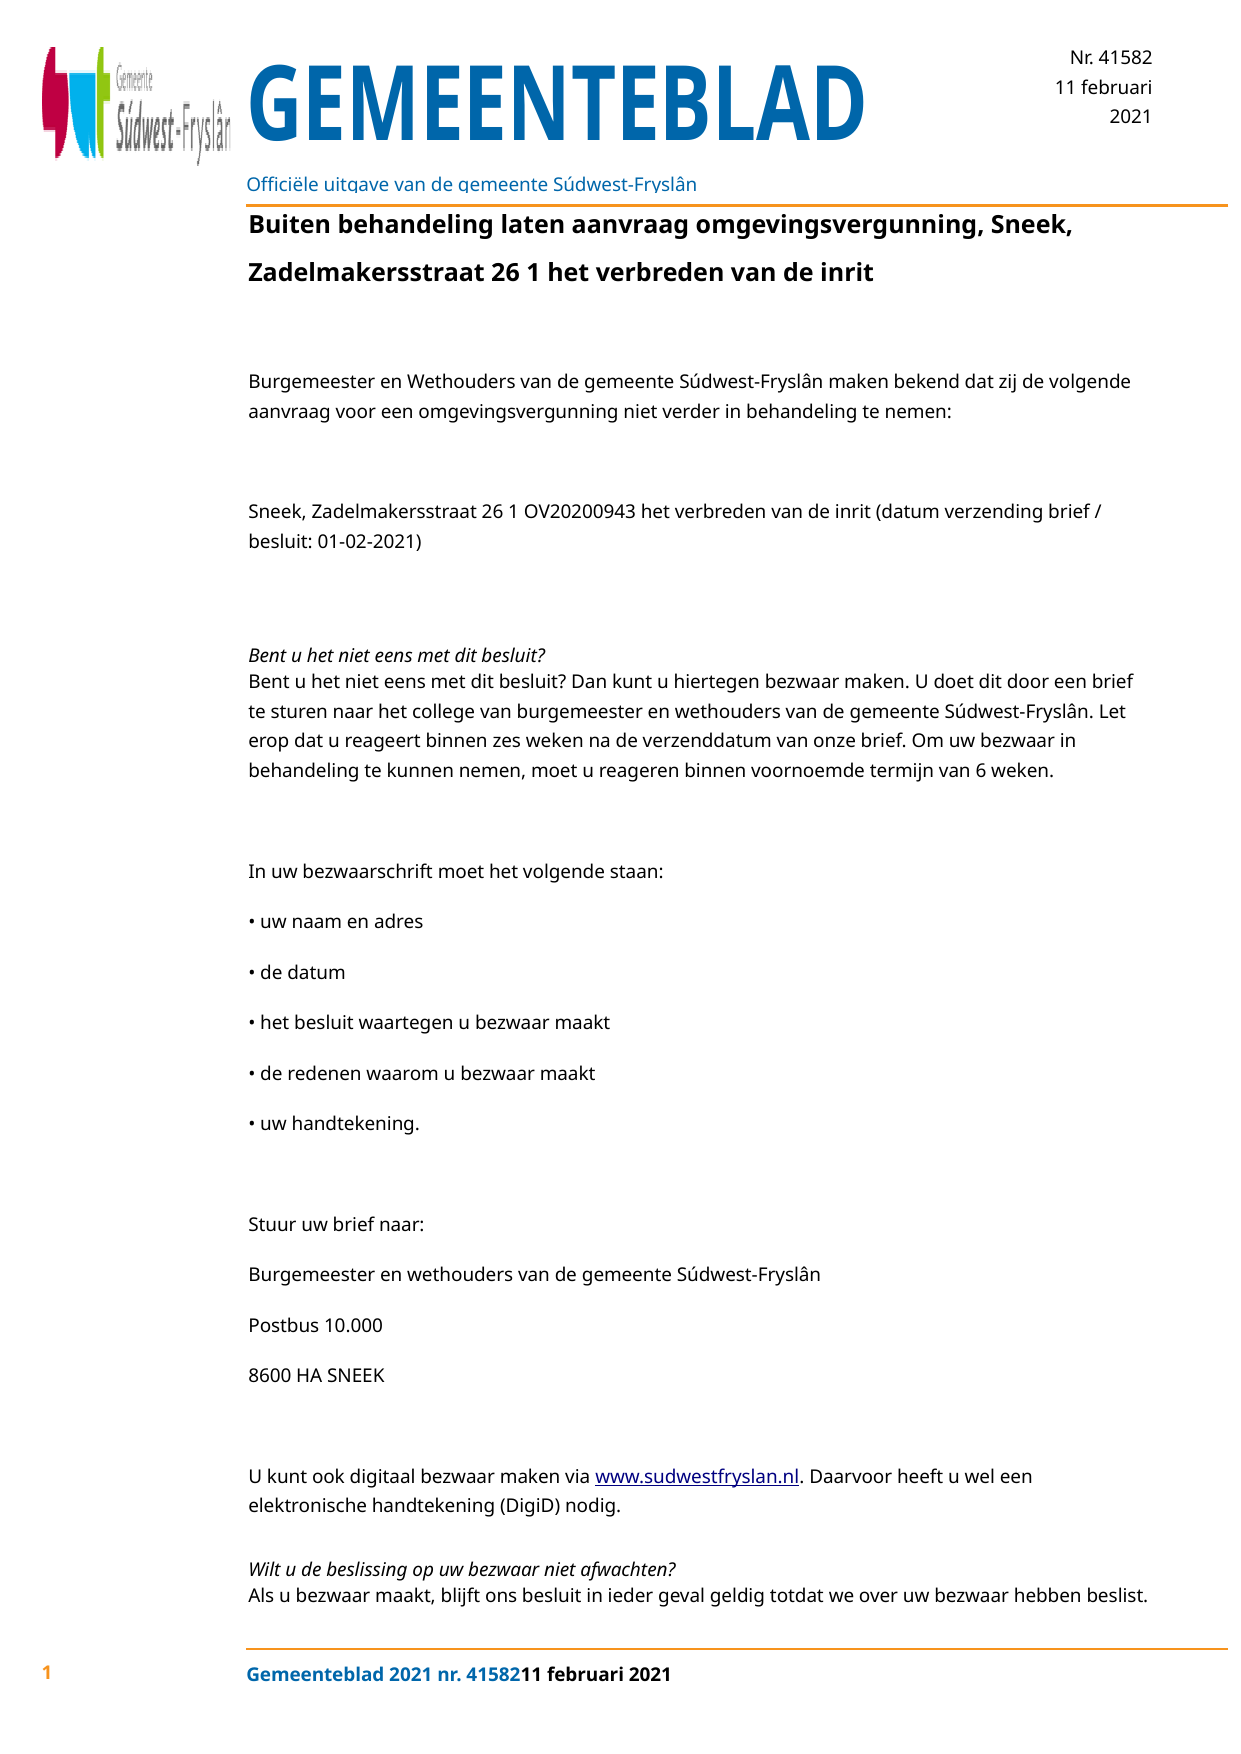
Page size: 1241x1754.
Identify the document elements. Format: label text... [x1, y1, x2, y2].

text Bent u het niet eens met dit besluit? Dan kunt u hiertegen bezwaar maken. U doet dit door een brief te sturen naar het college van burgemeester en wethouders van de gemeente Súdwest-Fryslân. Let erop dat u reageert binnen zes weken na de verzenddatum van onze brief. Om uw bezwaar in behandeling te kunnen nemen, moet u reageren binnen voornoemde termijn van 6 weken. [248, 668, 1152, 783]
text Postbus 10.000 [248, 1312, 1152, 1337]
text Burgemeester en Wethouders van de gemeente Súdwest-Fryslân maken bekend dat zij de volgende aanvraag voor een omgevingsvergunning niet verder in behandeling te nemen: [248, 368, 1152, 424]
text Buiten behandeling laten aanvraag omgevingsvergunning, Sneek, Zadelmakersstraat 26 1 het verbreden van de inrit [248, 207, 1152, 288]
text • het besluit waartegen u bezwaar maakt [248, 1009, 1152, 1035]
picture [41, 47, 231, 172]
text • uw handtekening. [248, 1110, 1152, 1136]
text • de redenen waarom u bezwaar maakt [248, 1060, 1152, 1085]
text Sneek, Zadelmakersstraat 26 1 OV20200943 het verbreden van de inrit (datum verzending brief / besluit: 01-02-2021) [248, 499, 1152, 554]
text Wilt u de beslissing op uw bezwaar niet afwachten? [248, 1557, 1152, 1582]
text Als u bezwaar maakt, blijft ons besluit in ieder geval geldig totdat we over uw bezwaar hebben beslist. [248, 1582, 1152, 1608]
text • uw naam en adres [248, 908, 1152, 934]
text Stuur uw brief naar: [248, 1211, 1152, 1237]
text U kunt ook digitaal bezwaar maken via www.sudwestfryslan.nl. Daarvoor heeft u wel een elektronische handtekening (DigiD) nodig. [248, 1463, 1152, 1518]
text In uw bezwaarschrift moet het volgende staan: [248, 858, 1152, 884]
text 8600 HA SNEEK [248, 1362, 1152, 1388]
text Burgemeester en wethouders van de gemeente Súdwest-Fryslân [248, 1261, 1152, 1287]
text • de datum [248, 959, 1152, 984]
text Bent u het niet eens met dit besluit? [248, 643, 1152, 668]
